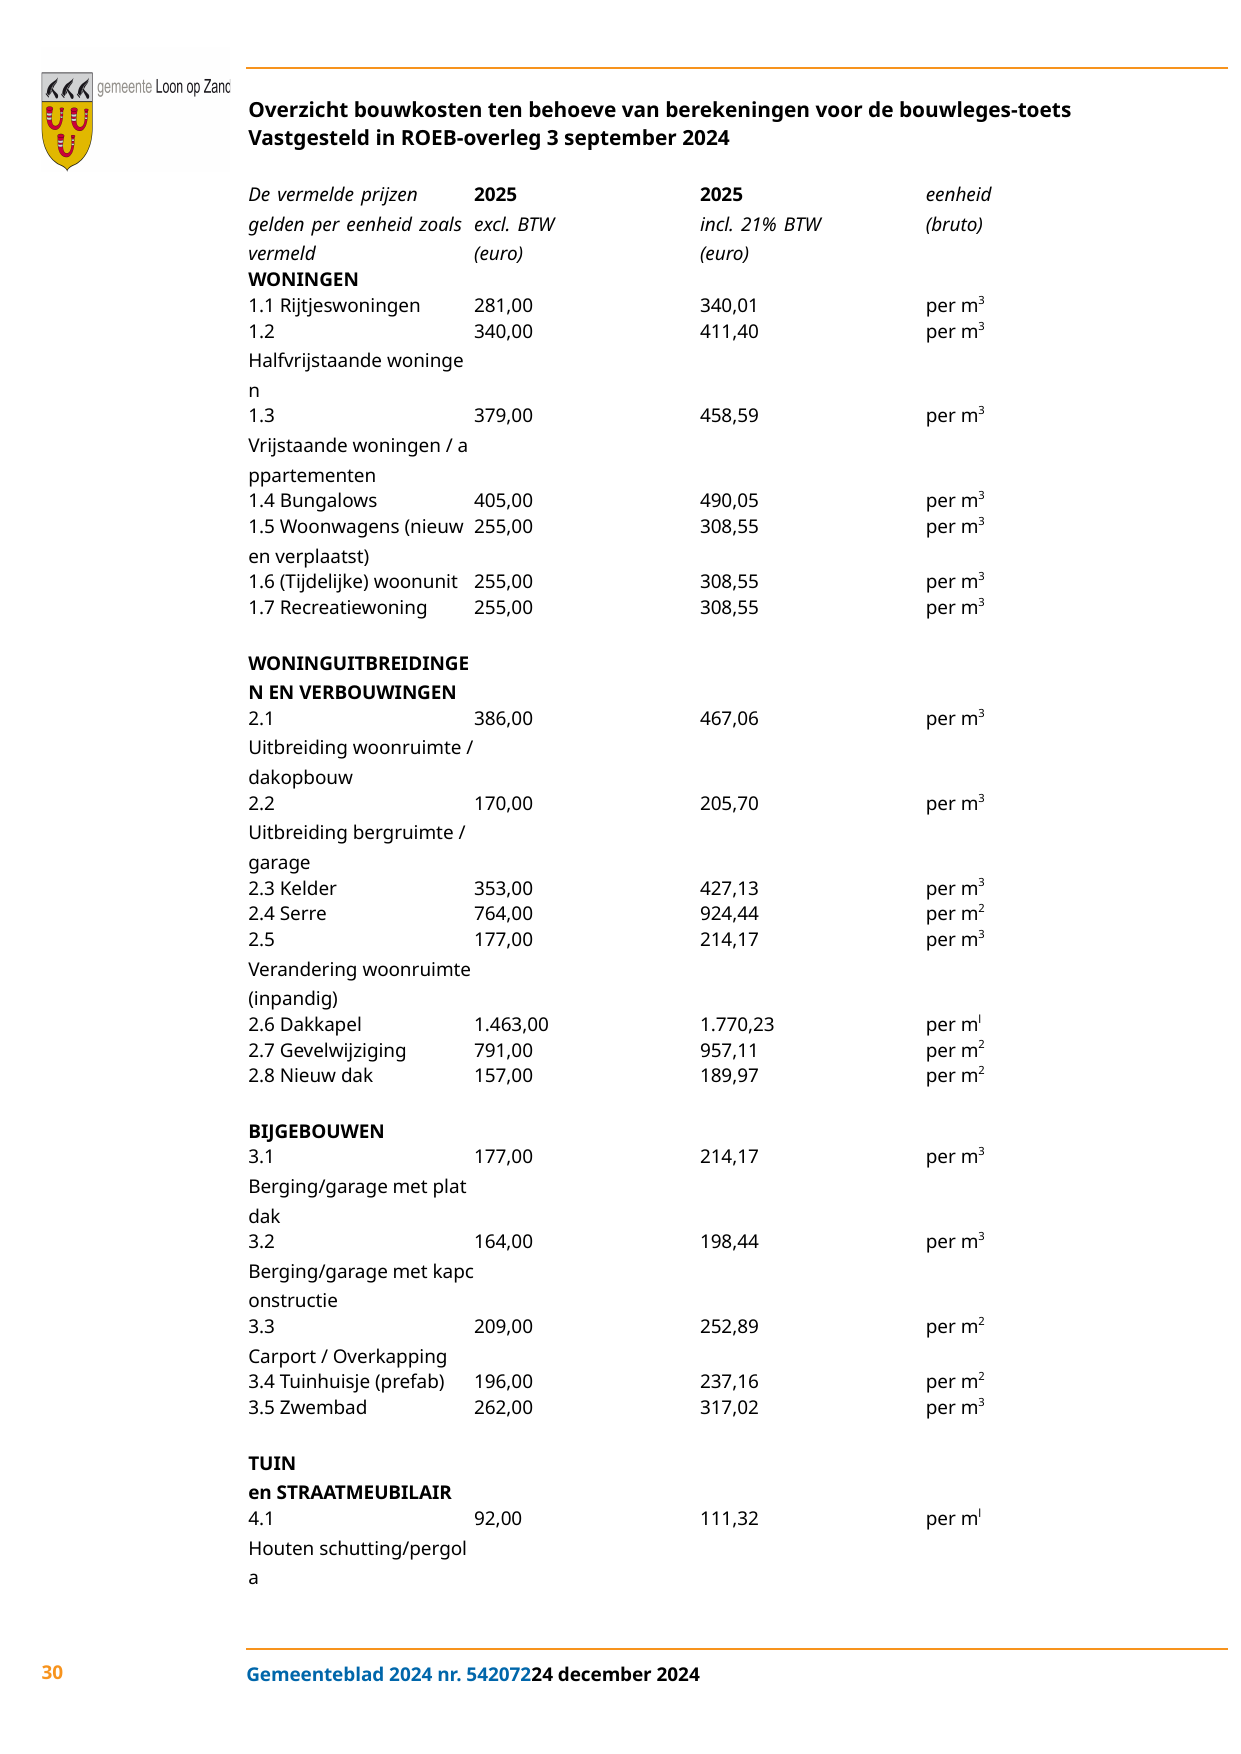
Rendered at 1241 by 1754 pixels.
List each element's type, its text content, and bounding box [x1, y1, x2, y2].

table_cell 1.4 Bungalows [248, 488, 474, 513]
table_cell 791,00 [474, 1037, 700, 1063]
table_cell 214,17 [700, 926, 926, 1011]
table_header De vermelde prijzen gelden per eenheid zoals vermeld [248, 181, 474, 266]
table_cell 308,55 [700, 594, 926, 620]
table_cell per m3 [926, 875, 1152, 901]
table_cell per m3 [926, 594, 1152, 620]
table_cell [700, 620, 926, 705]
table_cell 157,00 [474, 1063, 700, 1088]
table_cell per m3 [926, 1395, 1152, 1420]
table_cell 2.4 Serre [248, 901, 474, 926]
table_cell per m3 [926, 513, 1152, 569]
table_cell 281,00 [474, 292, 700, 318]
table_cell per m3 [926, 318, 1152, 403]
table_cell 198,44 [700, 1229, 926, 1313]
table_cell 2.2 Uitbreiding bergruimte / garage [248, 790, 474, 875]
table_cell 458,59 [700, 403, 926, 488]
table_cell per m2 [926, 1314, 1152, 1369]
table_cell 209,00 [474, 1314, 700, 1369]
table_cell 3.3 Carport / Overkapping [248, 1314, 474, 1369]
table_cell 177,00 [474, 1144, 700, 1228]
table_cell 255,00 [474, 569, 700, 594]
table_cell 340,00 [474, 318, 700, 403]
table_header 2025 excl. BTW (euro) [474, 181, 700, 266]
table_cell 3.5 Zwembad [248, 1395, 474, 1420]
table_cell 2.3 Kelder [248, 875, 474, 901]
table_cell per ml [926, 1011, 1152, 1037]
table_cell [474, 266, 700, 292]
table_cell 1.2 Halfvrijstaande woningen [248, 318, 474, 403]
table_cell 1.3 Vrijstaande woningen / appartementen [248, 403, 474, 488]
table_cell 924,44 [700, 901, 926, 926]
table_cell 1.463,00 [474, 1011, 700, 1037]
text Overzicht bouwkosten ten behoeve van berekeningen voor de bouwleges-toets Vastgesteld in ROEB-overleg 3 september 2024 [248, 95, 1152, 152]
table_cell 111,32 [700, 1505, 926, 1590]
table_cell [926, 1088, 1152, 1144]
table_cell 317,02 [700, 1395, 926, 1420]
table_header eenheid (bruto) [926, 181, 1152, 266]
table_cell 1.7 Recreatiewoning [248, 594, 474, 620]
table_cell per ml [926, 1505, 1152, 1590]
table_cell 427,13 [700, 875, 926, 901]
table_cell 214,17 [700, 1144, 926, 1228]
table_cell 2.6 Dakkapel [248, 1011, 474, 1037]
table_cell per m3 [926, 1229, 1152, 1313]
table_cell 164,00 [474, 1229, 700, 1313]
table_cell 255,00 [474, 594, 700, 620]
table_cell TUIN en STRAATMEUBILAIR [248, 1420, 474, 1505]
table_cell [474, 620, 700, 705]
table_cell [926, 620, 1152, 705]
table_cell 3.1 Berging/garage met plat dak [248, 1144, 474, 1228]
table_cell 386,00 [474, 705, 700, 790]
table_cell per m2 [926, 1369, 1152, 1394]
table_cell [700, 1088, 926, 1144]
table_cell 308,55 [700, 569, 926, 594]
table_cell 1.6 (Tijdelijke) woonunit [248, 569, 474, 594]
table_cell 3.2 Berging/garage met kapconstructie [248, 1229, 474, 1313]
table_cell 3.4 Tuinhuisje (prefab) [248, 1369, 474, 1394]
table_cell per m3 [926, 569, 1152, 594]
table_cell 379,00 [474, 403, 700, 488]
table_cell 957,11 [700, 1037, 926, 1063]
table_cell 467,06 [700, 705, 926, 790]
table_cell 92,00 [474, 1505, 700, 1590]
table_cell per m3 [926, 292, 1152, 318]
table_cell [926, 1420, 1152, 1505]
picture [41, 47, 231, 172]
table_cell per m2 [926, 1063, 1152, 1088]
table_cell BIJGEBOUWEN [248, 1088, 474, 1144]
table_header 2025 incl. 21% BTW (euro) [700, 181, 926, 266]
table_cell 252,89 [700, 1314, 926, 1369]
table_cell 170,00 [474, 790, 700, 875]
table_cell 4.1 Houten schutting/pergola [248, 1505, 474, 1590]
table_cell 262,00 [474, 1395, 700, 1420]
table_cell 2.8 Nieuw dak [248, 1063, 474, 1088]
table_cell 764,00 [474, 901, 700, 926]
table_cell per m3 [926, 1144, 1152, 1228]
table_cell 237,16 [700, 1369, 926, 1394]
table_cell per m2 [926, 1037, 1152, 1063]
table_cell 405,00 [474, 488, 700, 513]
table_cell WONINGEN [248, 266, 474, 292]
table_cell 177,00 [474, 926, 700, 1011]
table_cell 308,55 [700, 513, 926, 569]
table_cell 490,05 [700, 488, 926, 513]
table_cell [700, 1420, 926, 1505]
table_cell 189,97 [700, 1063, 926, 1088]
table_cell WONINGUITBREIDINGEN EN VERBOUWINGEN [248, 620, 474, 705]
table_cell [474, 1088, 700, 1144]
table_cell 411,40 [700, 318, 926, 403]
table_cell 353,00 [474, 875, 700, 901]
table_cell 1.1 Rijtjeswoningen [248, 292, 474, 318]
table_cell per m3 [926, 705, 1152, 790]
table_cell 1.5 Woonwagens (nieuw en verplaatst) [248, 513, 474, 569]
table_cell 196,00 [474, 1369, 700, 1394]
table_cell 205,70 [700, 790, 926, 875]
table_cell 1.770,23 [700, 1011, 926, 1037]
table_cell per m3 [926, 790, 1152, 875]
table_cell 255,00 [474, 513, 700, 569]
table_cell 2.7 Gevelwijziging [248, 1037, 474, 1063]
table_cell 340,01 [700, 292, 926, 318]
table_cell per m3 [926, 926, 1152, 1011]
table_cell per m3 [926, 488, 1152, 513]
table_cell 2.1 Uitbreiding woonruimte / dakopbouw [248, 705, 474, 790]
table_cell 2.5 Verandering woonruimte (inpandig) [248, 926, 474, 1011]
table_cell [474, 1420, 700, 1505]
table_cell per m3 [926, 403, 1152, 488]
table_cell per m2 [926, 901, 1152, 926]
table_cell [700, 266, 926, 292]
table_cell [926, 266, 1152, 292]
